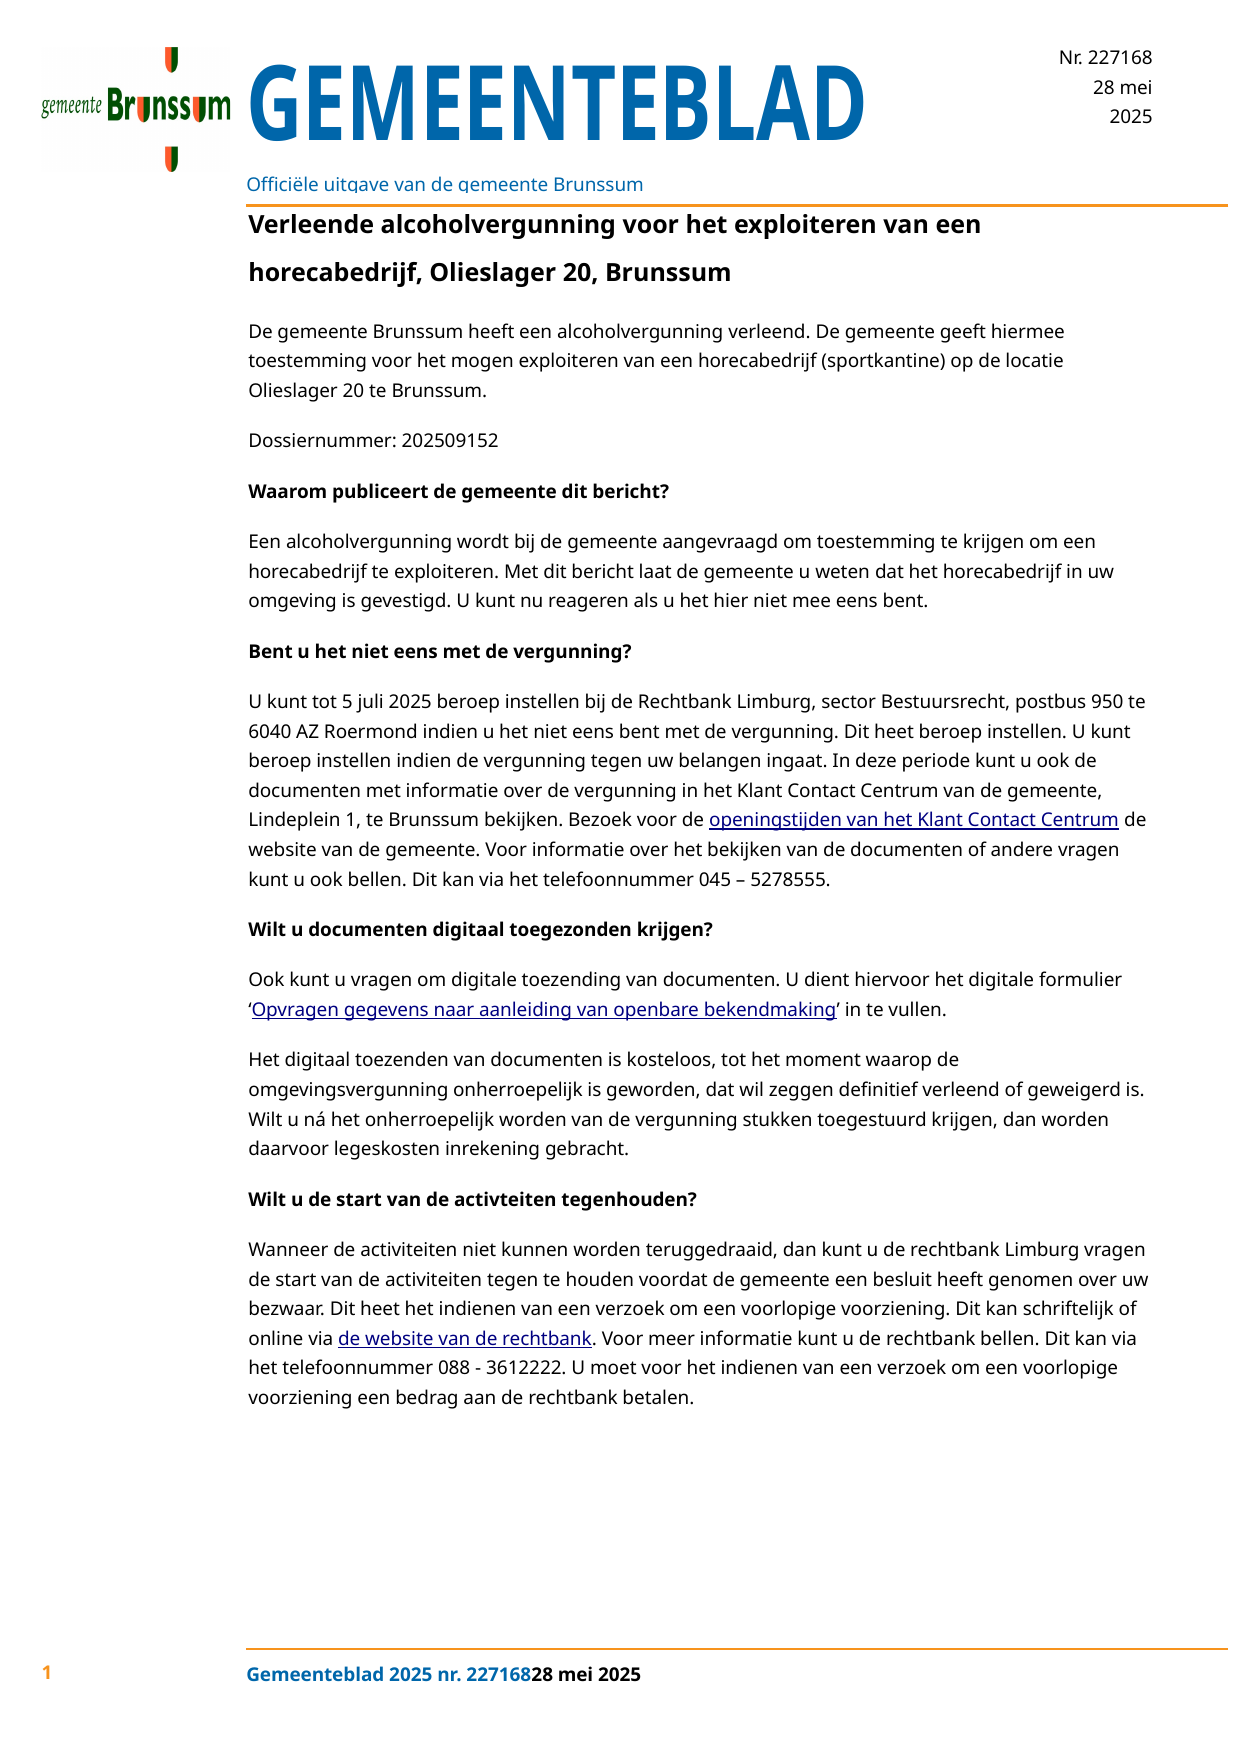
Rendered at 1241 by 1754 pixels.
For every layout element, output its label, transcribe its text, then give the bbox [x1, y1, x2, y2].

text Verleende alcoholvergunning voor het exploiteren van een horecabedrijf, Olieslager 20, Brunssum [248, 207, 1152, 288]
text De gemeente Brunssum heeft een alcoholvergunning verleend. De gemeente geeft hiermee toestemming voor het mogen exploiteren van een horecabedrijf (sportkantine) op de locatie Olieslager 20 te Brunssum. [248, 318, 1152, 403]
text Ook kunt u vragen om digitale toezending van documenten. U dient hiervoor het digitale formulier ‘Opvragen gegevens naar aanleiding van openbare bekendmaking’ in te vullen. [248, 967, 1152, 1022]
text Wilt u de start van de activteiten tegenhouden? [248, 1186, 1152, 1212]
text U kunt tot 5 juli 2025 beroep instellen bij de Rechtbank Limburg, sector Bestuursrecht, postbus 950 te 6040 AZ Roermond indien u het niet eens bent met de vergunning. Dit heet beroep instellen. U kunt beroep instellen indien de vergunning tegen uw belangen ingaat. In deze periode kunt u ook de documenten met informatie over de vergunning in het Klant Contact Centrum van de gemeente, Lindeplein 1, te Brunssum bekijken. Bezoek voor de openingstijden van het Klant Contact Centrum de website van de gemeente. Voor informatie over het bekijken van de documenten of andere vragen kunt u ook bellen. Dit kan via het telefoonnummer 045 – 5278555. [248, 688, 1152, 892]
text Wilt u documenten digitaal toegezonden krijgen? [248, 916, 1152, 942]
text Het digitaal toezenden van documenten is kosteloos, tot het moment waarop de omgevingsvergunning onherroepelijk is geworden, dat wil zeggen definitief verleend of geweigerd is. Wilt u ná het onherroepelijk worden van de vergunning stukken toegestuurd krijgen, dan worden daarvoor legeskosten inrekening gebracht. [248, 1047, 1152, 1161]
text Wanneer de activiteiten niet kunnen worden teruggedraaid, dan kunt u de rechtbank Limburg vragen de start van de activiteiten tegen te houden voordat de gemeente een besluit heeft genomen over uw bezwaar. Dit heet het indienen van een verzoek om een voorlopige voorziening. Dit kan schriftelijk of online via de website van de rechtbank. Voor meer informatie kunt u de rechtbank bellen. Dit kan via het telefoonnummer 088 - 3612222. U moet voor het indienen van een verzoek om een voorlopige voorziening een bedrag aan de rechtbank betalen. [248, 1236, 1152, 1410]
picture [41, 47, 231, 172]
text Waarom publiceert de gemeente dit bericht? [248, 478, 1152, 504]
text Dossiernummer: 202509152 [248, 427, 1152, 453]
text Een alcoholvergunning wordt bij de gemeente aangevraagd om toestemming te krijgen om een horecabedrijf te exploiteren. Met dit bericht laat de gemeente u weten dat het horecabedrijf in uw omgeving is gevestigd. U kunt nu reageren als u het hier niet mee eens bent. [248, 528, 1152, 613]
text Bent u het niet eens met de vergunning? [248, 638, 1152, 664]
